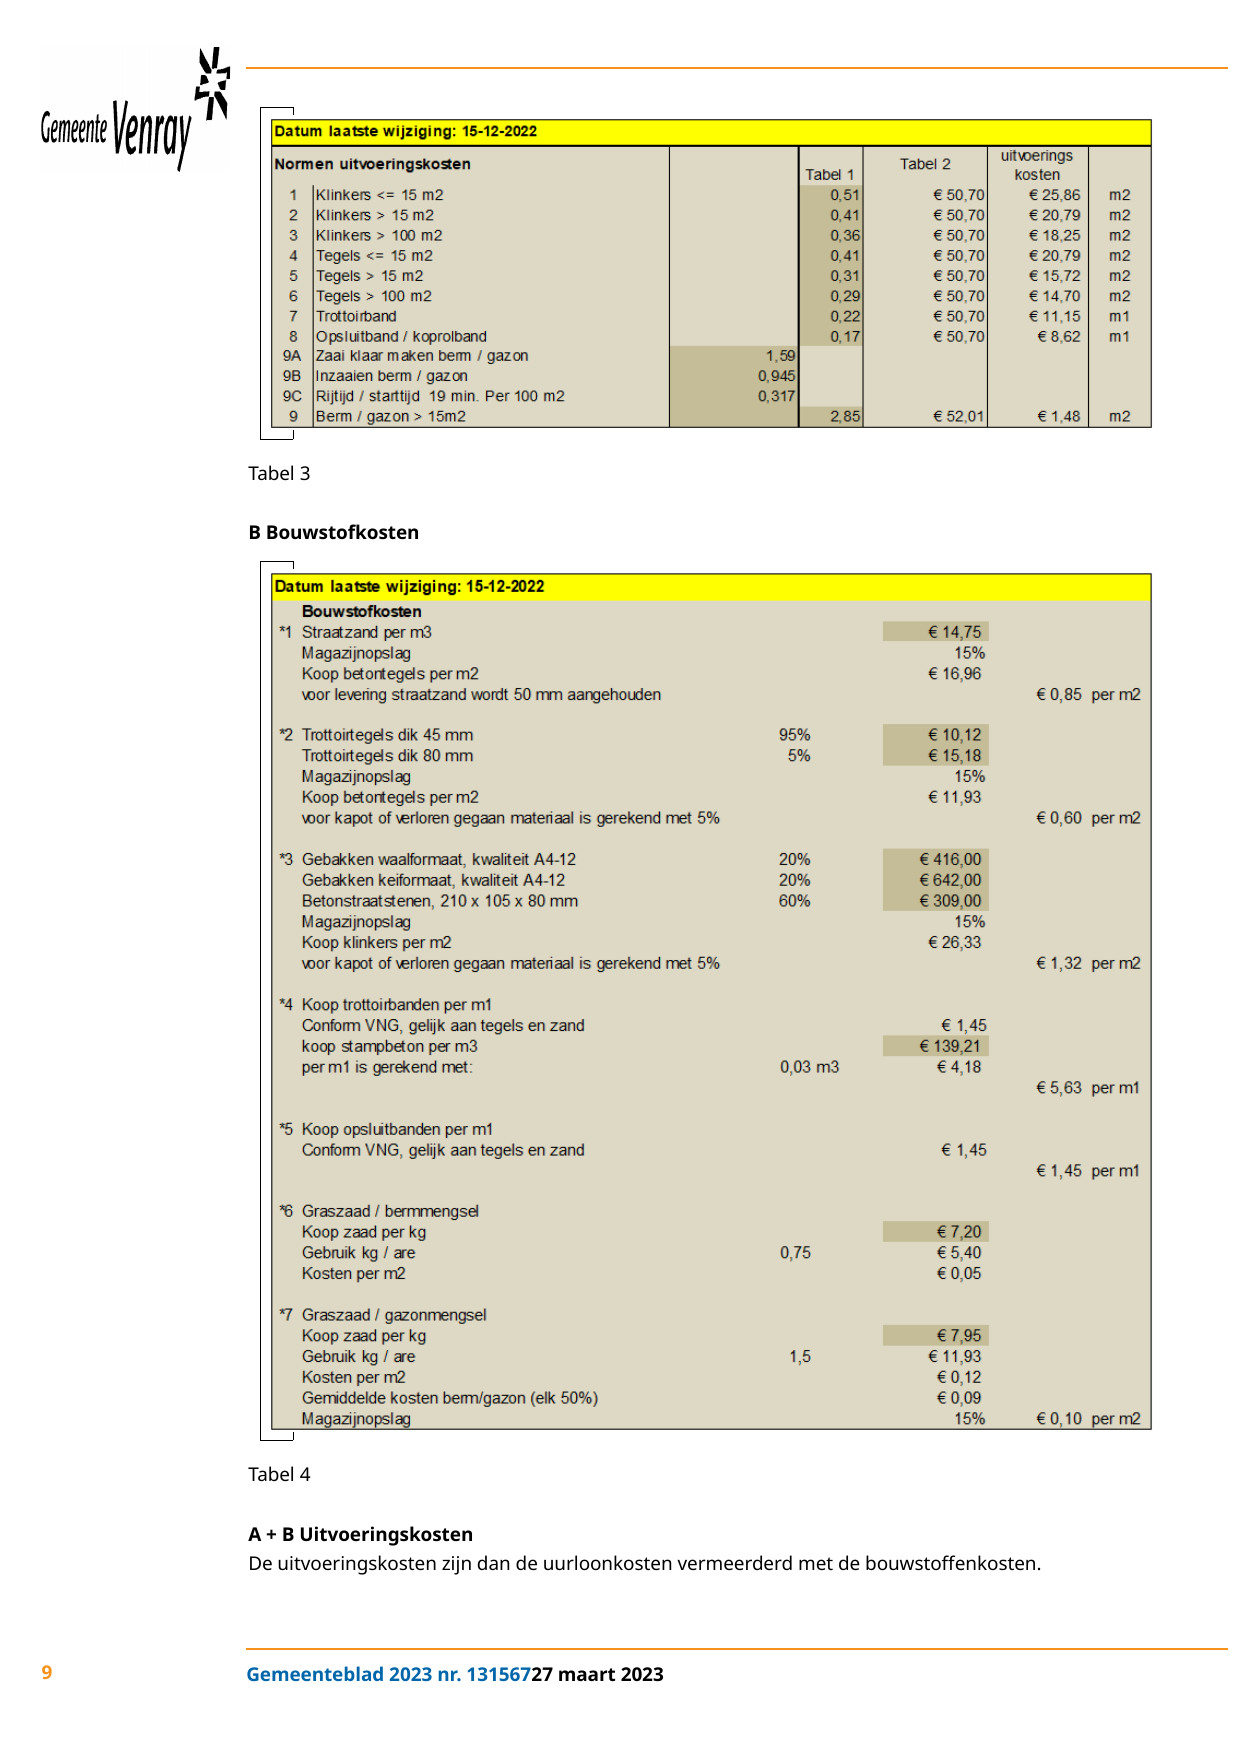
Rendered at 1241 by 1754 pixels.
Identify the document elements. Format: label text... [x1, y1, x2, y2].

text De uitvoeringskosten zijn dan de uurloonkosten vermeerderd met de bouwstoffenkosten. [248, 1550, 1152, 1576]
picture [268, 115, 1155, 430]
text B Bouwstofkosten [248, 519, 1152, 545]
picture [41, 47, 231, 172]
picture [268, 569, 1155, 1432]
text A + B Uitvoeringskosten [248, 1521, 1152, 1546]
text Tabel 3 [248, 460, 1152, 486]
text Tabel 4 [248, 1462, 1152, 1487]
